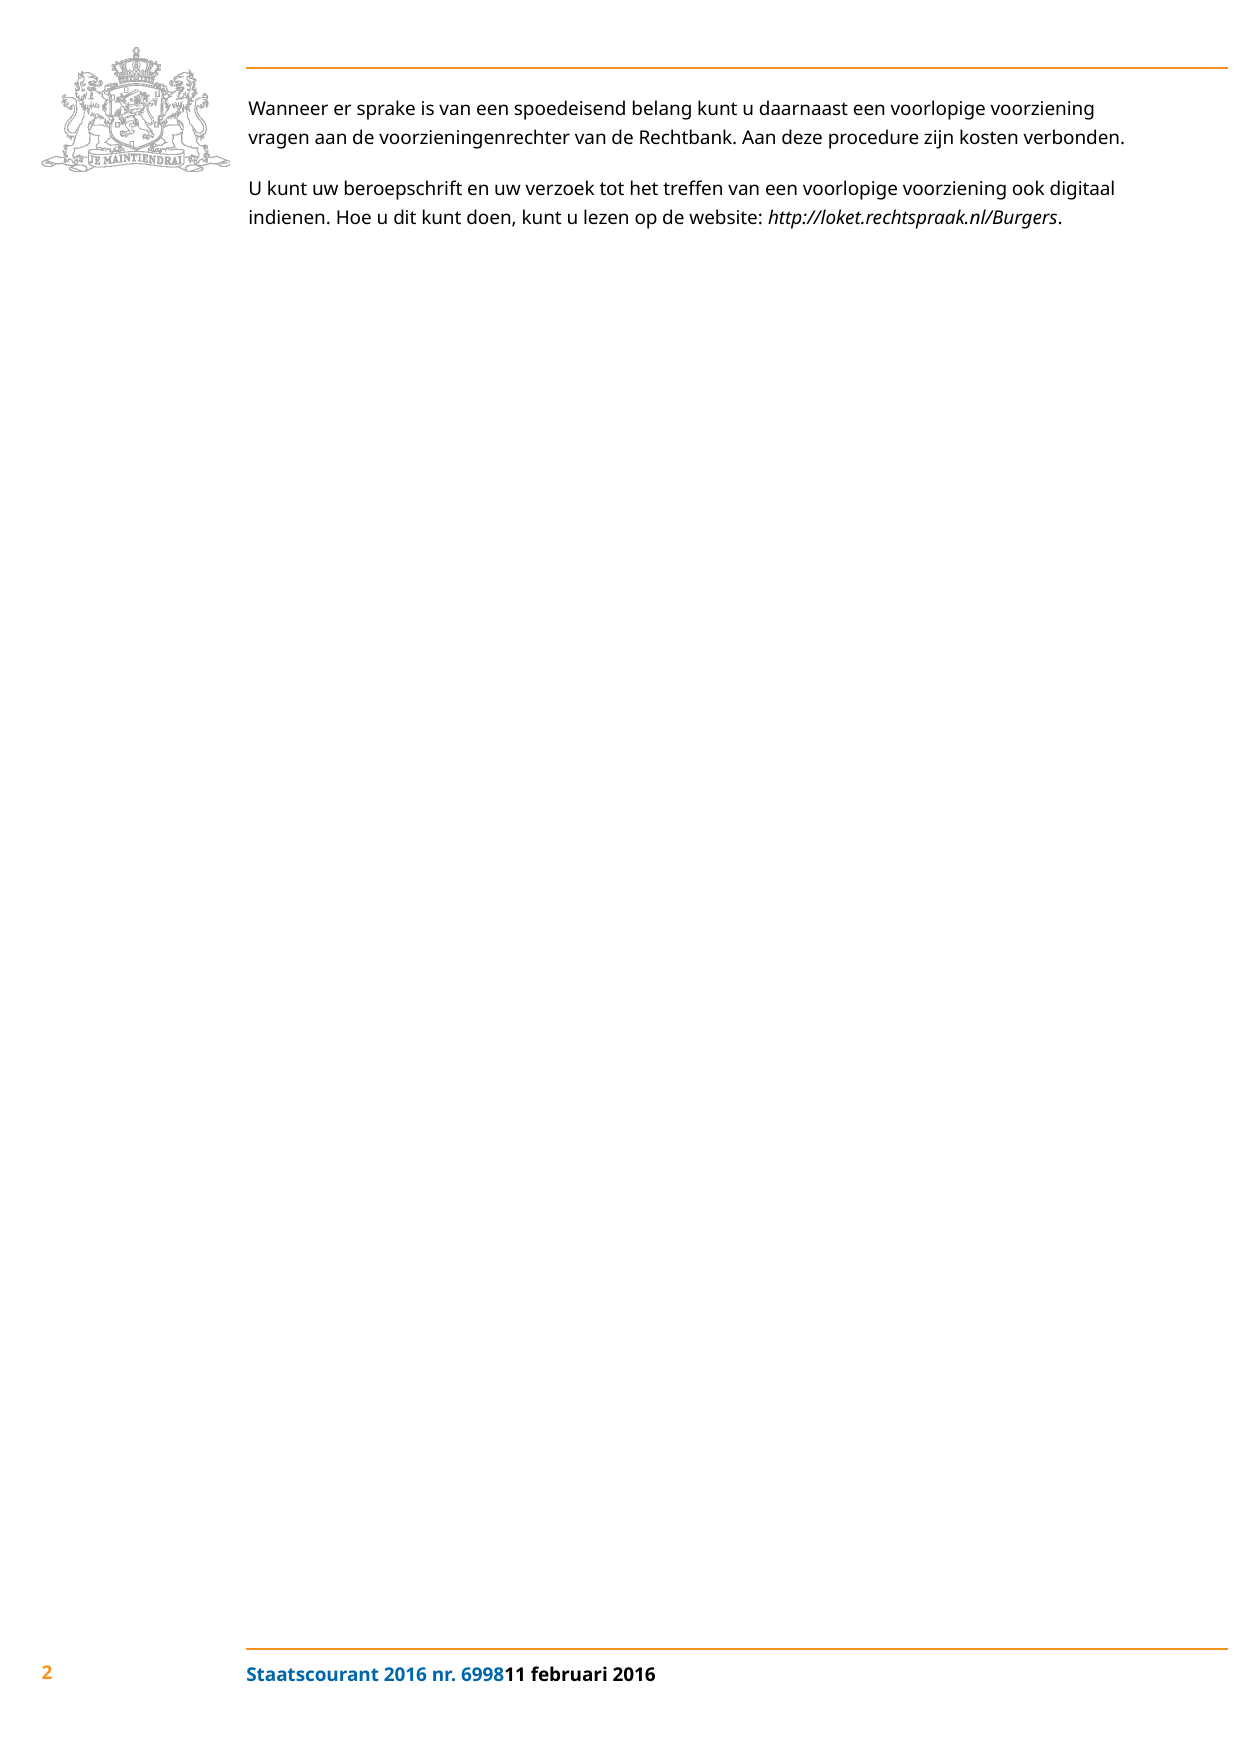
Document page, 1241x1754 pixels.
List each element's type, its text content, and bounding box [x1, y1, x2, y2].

text Wanneer er sprake is van een spoedeisend belang kunt u daarnaast een voorlopige voorziening vragen aan de voorzieningenrechter van de Rechtbank. Aan deze procedure zijn kosten verbonden. [248, 95, 1152, 150]
picture [41, 47, 231, 172]
text U kunt uw beroepschrift en uw verzoek tot het treffen van een voorlopige voorziening ook digitaal indienen. Hoe u dit kunt doen, kunt u lezen op de website: http://loket.rechtspraak.nl/Burgers. [248, 175, 1152, 230]
